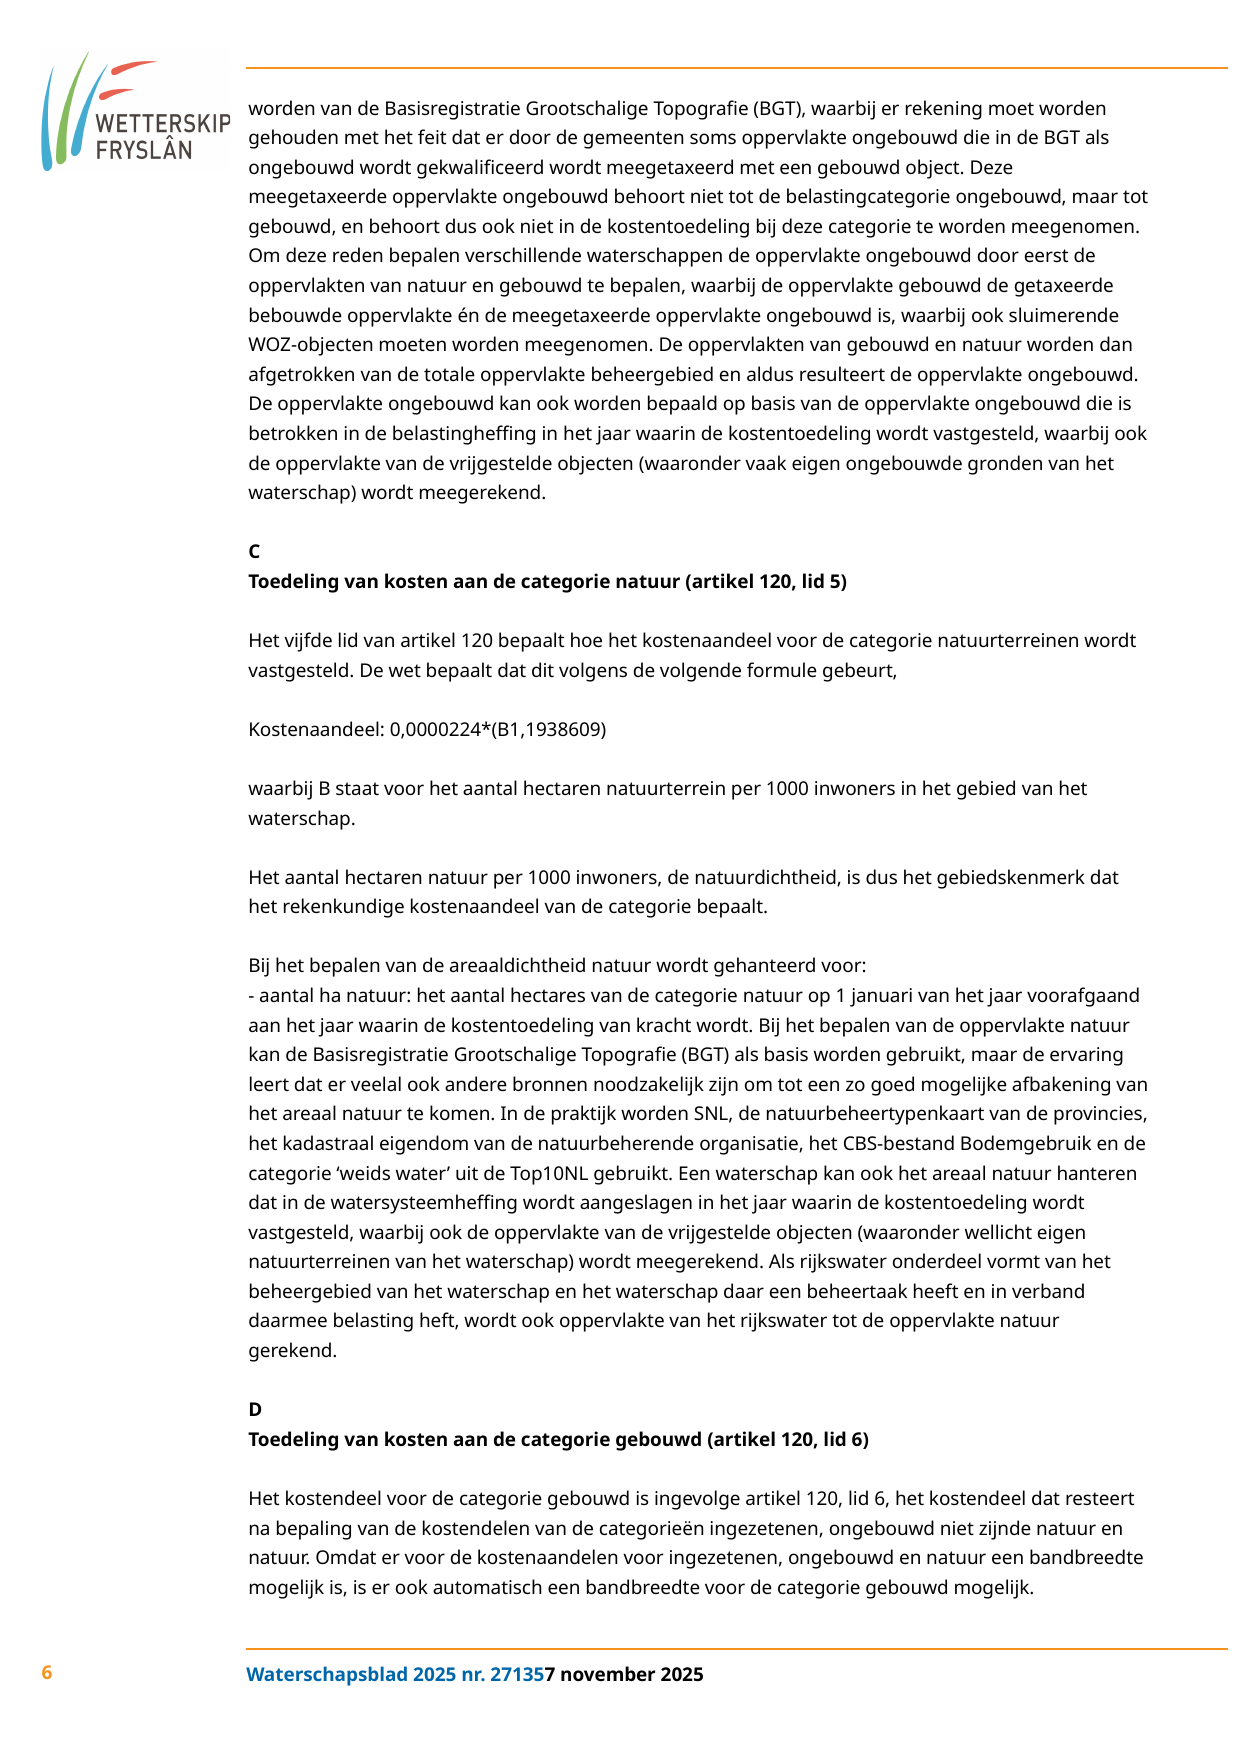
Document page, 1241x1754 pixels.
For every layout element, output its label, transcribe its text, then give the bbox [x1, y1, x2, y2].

text worden van de Basisregistratie Grootschalige Topografie (BGT), waarbij er rekening moet worden gehouden met het feit dat er door de gemeenten soms oppervlakte ongebouwd die in de BGT als ongebouwd wordt gekwalificeerd wordt meegetaxeerd met een gebouwd object. Deze meegetaxeerde oppervlakte ongebouwd behoort niet tot de belastingcategorie ongebouwd, maar tot gebouwd, en behoort dus ook niet in de kostentoedeling bij deze categorie te worden meegenomen. Om deze reden bepalen verschillende waterschappen de oppervlakte ongebouwd door eerst de oppervlakten van natuur en gebouwd te bepalen, waarbij de oppervlakte gebouwd de getaxeerde bebouwde oppervlakte én de meegetaxeerde oppervlakte ongebouwd is, waarbij ook sluimerende WOZ-objecten moeten worden meegenomen. De oppervlakten van gebouwd en natuur worden dan afgetrokken van de totale oppervlakte beheergebied en aldus resulteert de oppervlakte ongebouwd. De oppervlakte ongebouwd kan ook worden bepaald op basis van de oppervlakte ongebouwd die is betrokken in de belastingheffing in het jaar waarin de kostentoedeling wordt vastgesteld, waarbij ook de oppervlakte van de vrijgestelde objecten (waaronder vaak eigen ongebouwde gronden van het waterschap) wordt meegerekend. [248, 95, 1152, 505]
picture [41, 47, 231, 172]
text Kostenaandeel: 0,0000224*(B1,1938609) [248, 716, 1152, 742]
text waarbij B staat voor het aantal hectaren natuurterrein per 1000 inwoners in het gebied van het waterschap. [248, 775, 1152, 831]
text Bij het bepalen van de areaaldichtheid natuur wordt gehanteerd voor: [248, 953, 1152, 978]
text - aantal ha natuur: het aantal hectares van de categorie natuur op 1 januari van het jaar voorafgaand aan het jaar waarin de kostentoedeling van kracht wordt. Bij het bepalen van de oppervlakte natuur kan de Basisregistratie Grootschalige Topografie (BGT) als basis worden gebruikt, maar de ervaring leert dat er veelal ook andere bronnen noodzakelijk zijn om tot een zo goed mogelijke afbakening van het areaal natuur te komen. In de praktijk worden SNL, de natuurbeheertypenkaart van de provincies, het kadastraal eigendom van de natuurbeherende organisatie, het CBS-bestand Bodemgebruik en de categorie ‘weids water’ uit de Top10NL gebruikt. Een waterschap kan ook het areaal natuur hanteren dat in de watersysteemheffing wordt aangeslagen in het jaar waarin de kostentoedeling wordt vastgesteld, waarbij ook de oppervlakte van de vrijgestelde objecten (waaronder wellicht eigen natuurterreinen van het waterschap) wordt meegerekend. Als rijkswater onderdeel vormt van het beheergebied van het waterschap en het waterschap daar een beheertaak heeft en in verband daarmee belasting heft, wordt ook oppervlakte van het rijkswater tot de oppervlakte natuur gerekend. [248, 982, 1152, 1363]
text Het kostendeel voor de categorie gebouwd is ingevolge artikel 120, lid 6, het kostendeel dat resteert na bepaling van de kostendelen van de categorieën ingezetenen, ongebouwd niet zijnde natuur en natuur. Omdat er voor de kostenaandelen voor ingezetenen, ongebouwd en natuur een bandbreedte mogelijk is, is er ook automatisch een bandbreedte voor de categorie gebouwd mogelijk. [248, 1485, 1152, 1600]
text Toedeling van kosten aan de categorie gebouwd (artikel 120, lid 6) [248, 1426, 1152, 1452]
text C [248, 538, 1152, 564]
text Toedeling van kosten aan de categorie natuur (artikel 120, lid 5) [248, 568, 1152, 594]
text D [248, 1396, 1152, 1422]
text Het vijfde lid van artikel 120 bepaalt hoe het kostenaandeel voor de categorie natuurterreinen wordt vastgesteld. De wet bepaalt dat dit volgens de volgende formule gebeurt, [248, 627, 1152, 683]
text Het aantal hectaren natuur per 1000 inwoners, de natuurdichtheid, is dus het gebiedskenmerk dat het rekenkundige kostenaandeel van de categorie bepaalt. [248, 864, 1152, 919]
